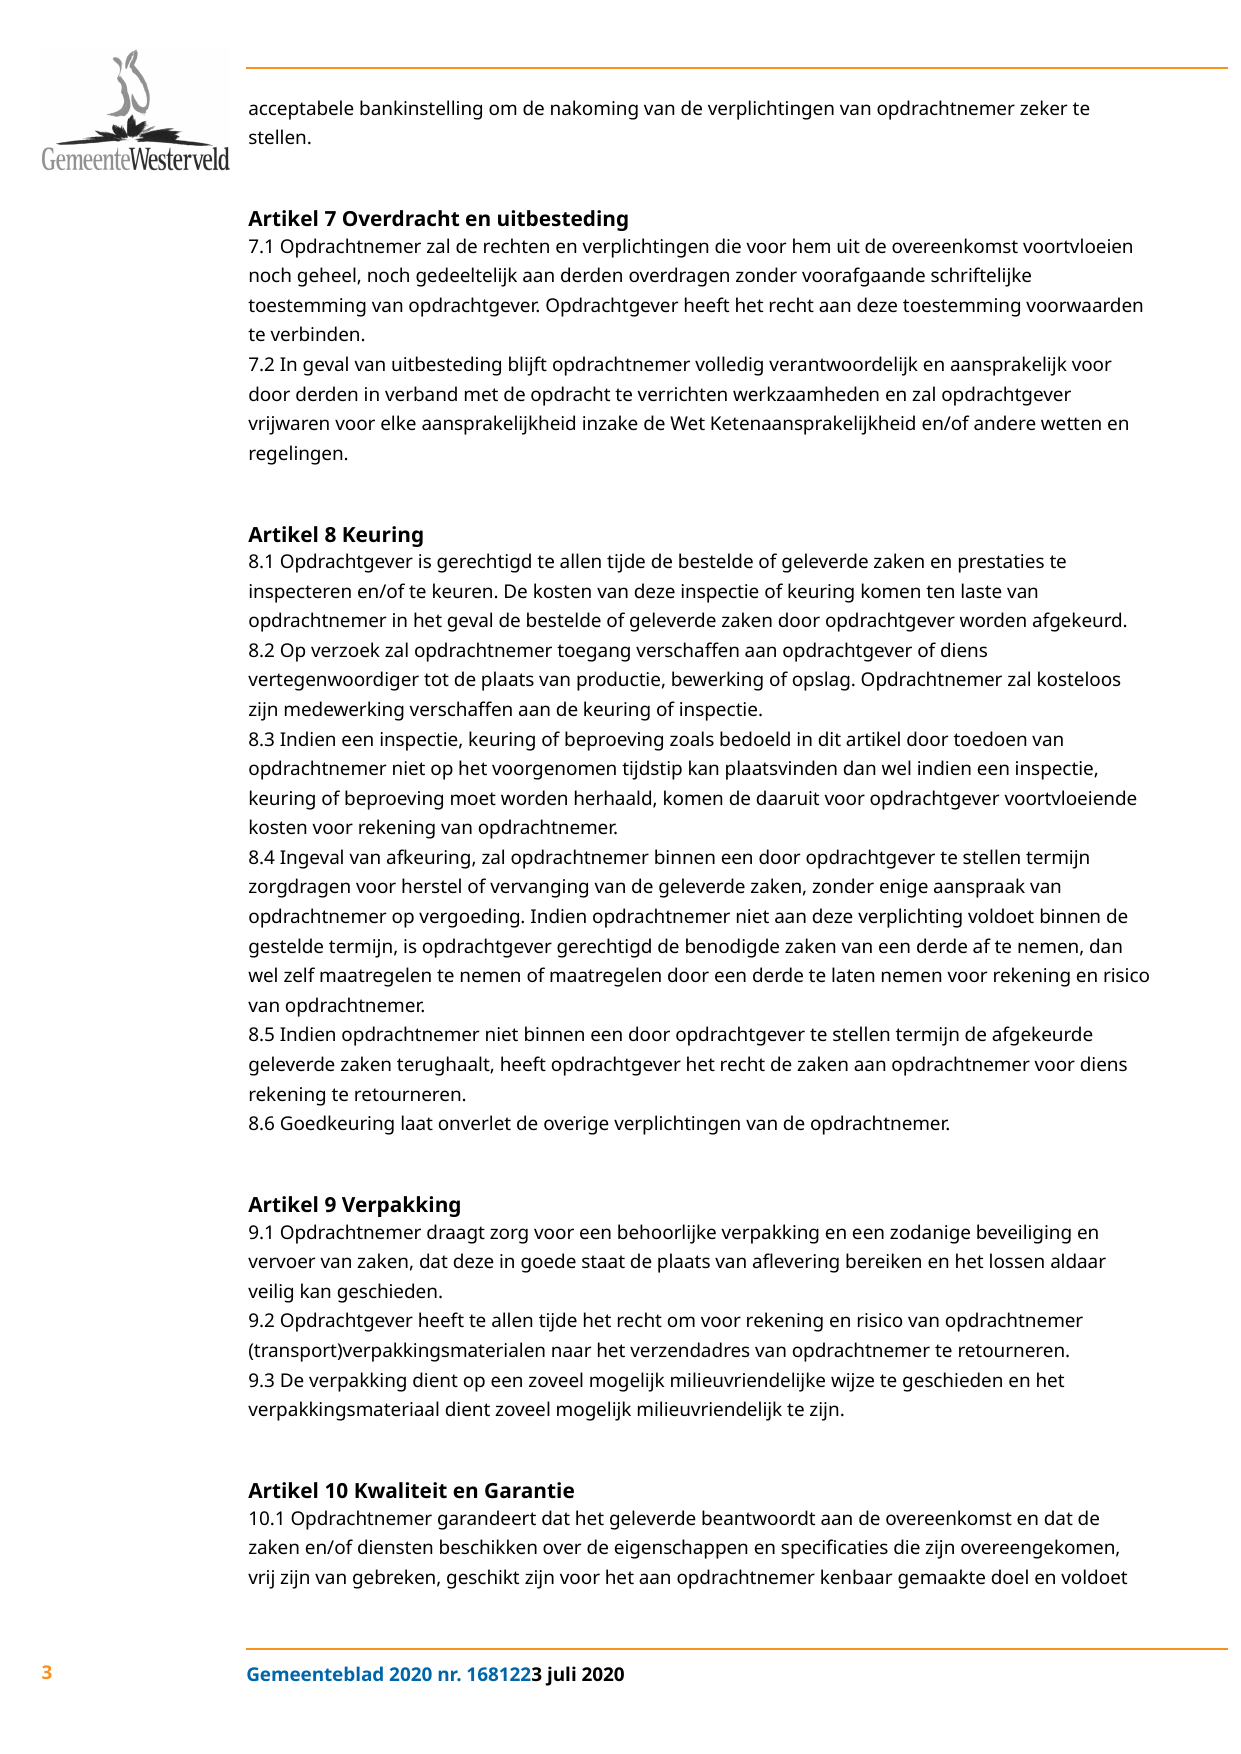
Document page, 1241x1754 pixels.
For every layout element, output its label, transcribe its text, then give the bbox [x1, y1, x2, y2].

text 8.3 Indien een inspectie, keuring of beproeving zoals bedoeld in dit artikel door toedoen van opdrachtnemer niet op het voorgenomen tijdstip kan plaatsvinden dan wel indien een inspectie, keuring of beproeving moet worden herhaald, komen de daaruit voor opdrachtgever voortvloeiende kosten voor rekening van opdrachtnemer. [248, 726, 1152, 840]
text 7.2 In geval van uitbesteding blijft opdrachtnemer volledig verantwoordelijk en aansprakelijk voor door derden in verband met de opdracht te verrichten werkzaamheden en zal opdrachtgever vrijwaren voor elke aansprakelijkheid inzake de Wet Ketenaansprakelijkheid en/of andere wetten en regelingen. [248, 351, 1152, 466]
text 8.4 Ingeval van afkeuring, zal opdrachtnemer binnen een door opdrachtgever te stellen termijn zorgdragen voor herstel of vervanging van de geleverde zaken, zonder enige aanspraak van opdrachtnemer op vergoeding. Indien opdrachtnemer niet aan deze verplichting voldoet binnen de gestelde termijn, is opdrachtgever gerechtigd de benodigde zaken van een derde af te nemen, dan wel zelf maatregelen te nemen of maatregelen door een derde te laten nemen voor rekening en risico van opdrachtnemer. [248, 844, 1152, 1018]
text Artikel 7 Overdracht en uitbesteding [248, 204, 1152, 233]
picture [41, 47, 231, 172]
text 10.1 Opdrachtnemer garandeert dat het geleverde beantwoordt aan de overeenkomst en dat de zaken en/of diensten beschikken over de eigenschappen en specificaties die zijn overeengekomen, vrij zijn van gebreken, geschikt zijn voor het aan opdrachtnemer kenbaar gemaakte doel en voldoet [248, 1505, 1152, 1590]
text 8.1 Opdrachtgever is gerechtigd te allen tijde de bestelde of geleverde zaken en prestaties te inspecteren en/of te keuren. De kosten van deze inspectie of keuring komen ten laste van opdrachtnemer in het geval de bestelde of geleverde zaken door opdrachtgever worden afgekeurd. [248, 548, 1152, 633]
text 9.2 Opdrachtgever heeft te allen tijde het recht om voor rekening en risico van opdrachtnemer (transport)verpakkingsmaterialen naar het verzendadres van opdrachtnemer te retourneren. [248, 1308, 1152, 1363]
text Artikel 8 Keuring [248, 520, 1152, 548]
text 8.6 Goedkeuring laat onverlet de overige verplichtingen van de opdrachtnemer. [248, 1110, 1152, 1136]
text 8.5 Indien opdrachtnemer niet binnen een door opdrachtgever te stellen termijn de afgekeurde geleverde zaken terughaalt, heeft opdrachtgever het recht de zaken aan opdrachtnemer voor diens rekening te retourneren. [248, 1022, 1152, 1107]
text acceptabele bankinstelling om de nakoming van de verplichtingen van opdrachtnemer zeker te stellen. [248, 95, 1152, 150]
text 7.1 Opdrachtnemer zal de rechten en verplichtingen die voor hem uit de overeenkomst voortvloeien noch geheel, noch gedeeltelijk aan derden overdragen zonder voorafgaande schriftelijke toestemming van opdrachtgever. Opdrachtgever heeft het recht aan deze toestemming voorwaarden te verbinden. [248, 233, 1152, 347]
text Artikel 10 Kwaliteit en Garantie [248, 1476, 1152, 1505]
text 9.3 De verpakking dient op een zoveel mogelijk milieuvriendelijke wijze te geschieden en het verpakkingsmateriaal dient zoveel mogelijk milieuvriendelijk te zijn. [248, 1367, 1152, 1422]
text 9.1 Opdrachtnemer draagt zorg voor een behoorlijke verpakking en een zodanige beveiliging en vervoer van zaken, dat deze in goede staat de plaats van aflevering bereiken en het lossen aldaar veilig kan geschieden. [248, 1219, 1152, 1304]
text Artikel 9 Verpakking [248, 1190, 1152, 1219]
text 8.2 Op verzoek zal opdrachtnemer toegang verschaffen aan opdrachtgever of diens vertegenwoordiger tot de plaats van productie, bewerking of opslag. Opdrachtnemer zal kosteloos zijn medewerking verschaffen aan de keuring of inspectie. [248, 637, 1152, 722]
